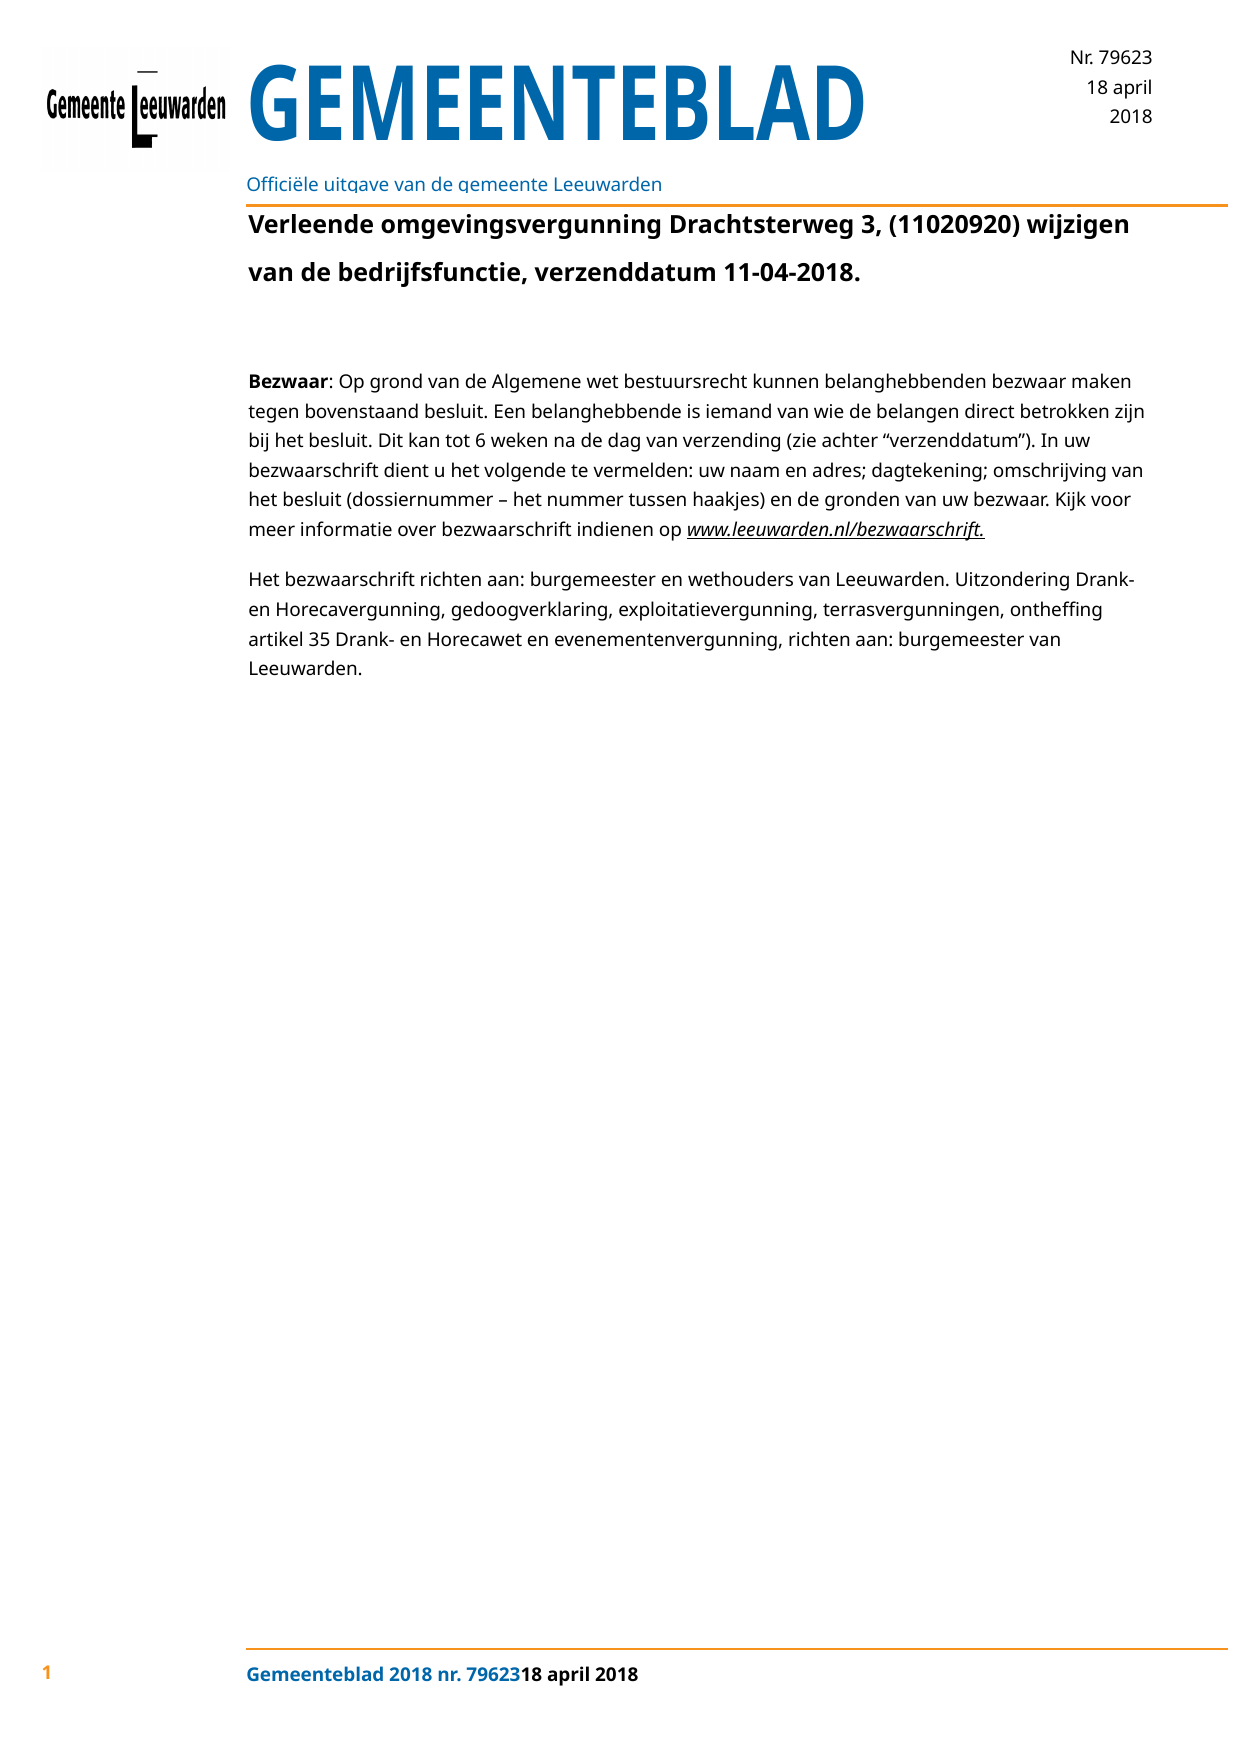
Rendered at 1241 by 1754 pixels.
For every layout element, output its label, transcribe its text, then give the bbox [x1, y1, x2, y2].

text Bezwaar: Op grond van de Algemene wet bestuursrecht kunnen belanghebbenden bezwaar maken tegen bovenstaand besluit. Een belanghebbende is iemand van wie de belangen direct betrokken zijn bij het besluit. Dit kan tot 6 weken na de dag van verzending (zie achter “verzenddatum”). In uw bezwaarschrift dient u het volgende te vermelden: uw naam en adres; dagtekening; omschrijving van het besluit (dossiernummer – het nummer tussen haakjes) en de gronden van uw bezwaar. Kijk voor meer informatie over bezwaarschrift indienen op www.leeuwarden.nl/bezwaarschrift. [248, 368, 1152, 542]
text Verleende omgevingsvergunning Drachtsterweg 3, (11020920) wijzigen van de bedrijfsfunctie, verzenddatum 11-04-2018. [248, 207, 1152, 288]
text Het bezwaarschrift richten aan: burgemeester en wethouders van Leeuwarden. Uitzondering Drank- en Horecavergunning, gedoogverklaring, exploitatievergunning, terrasvergunningen, ontheffing artikel 35 Drank- en Horecawet en evenementenvergunning, richten aan: burgemeester van Leeuwarden. [248, 567, 1152, 681]
picture [41, 47, 231, 172]
